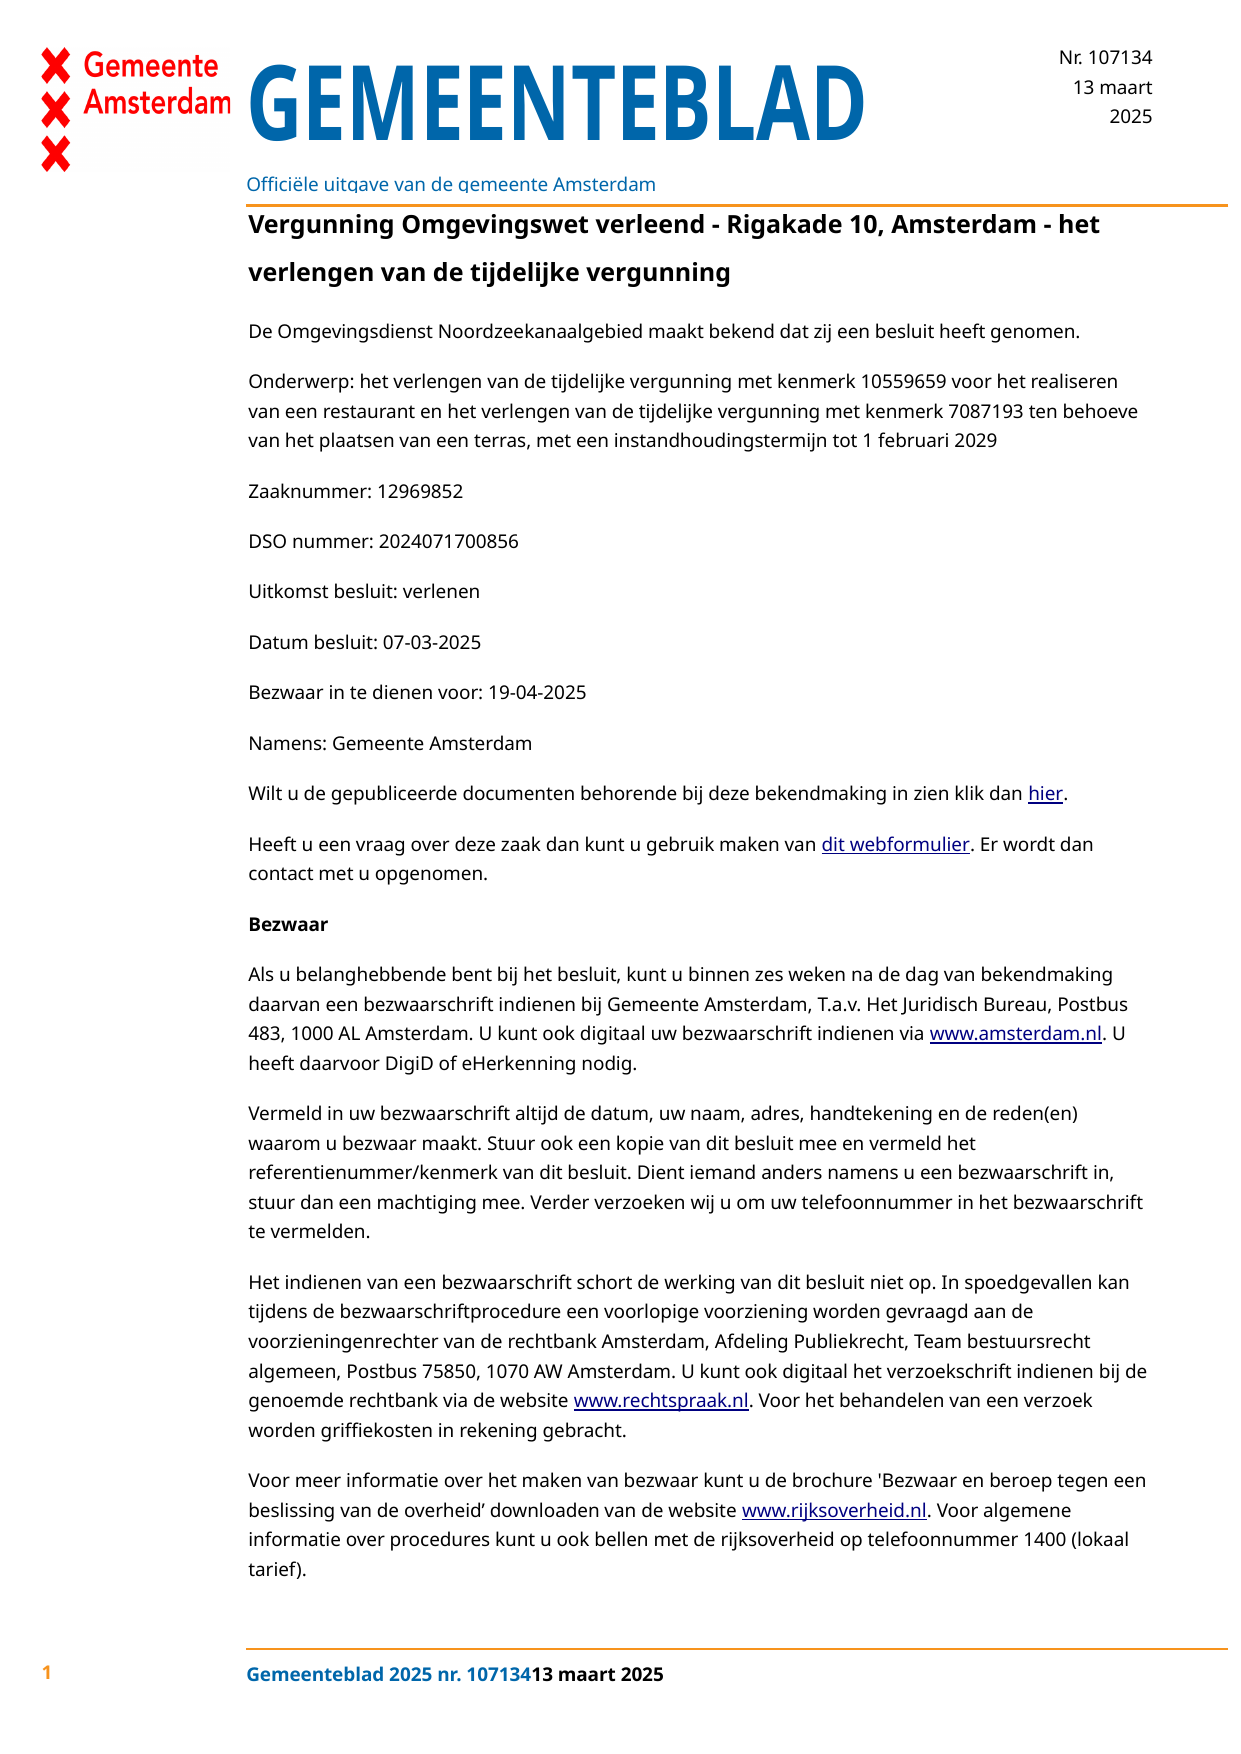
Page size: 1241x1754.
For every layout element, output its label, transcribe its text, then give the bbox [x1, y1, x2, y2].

picture [41, 47, 231, 172]
text Bezwaar in te dienen voor: 19-04-2025 [248, 679, 1152, 705]
text De Omgevingsdienst Noordzeekanaalgebied maakt bekend dat zij een besluit heeft genomen. [248, 318, 1152, 344]
text Namens: Gemeente Amsterdam [248, 730, 1152, 756]
text Als u belanghebbende bent bij het besluit, kunt u binnen zes weken na de dag van bekendmaking daarvan een bezwaarschrift indienen bij Gemeente Amsterdam, T.a.v. Het Juridisch Bureau, Postbus 483, 1000 AL Amsterdam. U kunt ook digitaal uw bezwaarschrift indienen via www.amsterdam.nl. U heeft daarvoor DigiD of eHerkenning nodig. [248, 961, 1152, 1076]
text Datum besluit: 07-03-2025 [248, 629, 1152, 655]
text Het indienen van een bezwaarschrift schort de werking van dit besluit niet op. In spoedgevallen kan tijdens de bezwaarschriftprocedure een voorlopige voorziening worden gevraagd aan de voorzieningenrechter van de rechtbank Amsterdam, Afdeling Publiekrecht, Team bestuursrecht algemeen, Postbus 75850, 1070 AW Amsterdam. U kunt ook digitaal het verzoekschrift indienen bij de genoemde rechtbank via de website www.rechtspraak.nl. Voor het behandelen van een verzoek worden griffiekosten in rekening gebracht. [248, 1269, 1152, 1443]
text Wilt u de gepubliceerde documenten behorende bij deze bekendmaking in zien klik dan hier. [248, 780, 1152, 806]
text Vergunning Omgevingswet verleend - Rigakade 10, Amsterdam - het verlengen van de tijdelijke vergunning [248, 207, 1152, 288]
text Heeft u een vraag over deze zaak dan kunt u gebruik maken van dit webformulier. Er wordt dan contact met u opgenomen. [248, 831, 1152, 886]
text Uitkomst besluit: verlenen [248, 579, 1152, 604]
text Voor meer informatie over het maken van bezwaar kunt u de brochure 'Bezwaar en beroep tegen een beslissing van de overheid’ downloaden van de website www.rijksoverheid.nl. Voor algemene informatie over procedures kunt u ook bellen met de rijksoverheid op telefoonnummer 1400 (lokaal tarief). [248, 1467, 1152, 1582]
text Zaaknummer: 12969852 [248, 478, 1152, 504]
text Vermeld in uw bezwaarschrift altijd de datum, uw naam, adres, handtekening en de reden(en) waarom u bezwaar maakt. Stuur ook een kopie van dit besluit mee en vermeld het referentienummer/kenmerk van dit besluit. Dient iemand anders namens u een bezwaarschrift in, stuur dan een machtiging mee. Verder verzoeken wij u om uw telefoonnummer in het bezwaarschrift te vermelden. [248, 1100, 1152, 1244]
text Bezwaar [248, 911, 1152, 937]
text Onderwerp: het verlengen van de tijdelijke vergunning met kenmerk 10559659 voor het realiseren van een restaurant en het verlengen van de tijdelijke vergunning met kenmerk 7087193 ten behoeve van het plaatsen van een terras, met een instandhoudingstermijn tot 1 februari 2029 [248, 368, 1152, 453]
text DSO nummer: 2024071700856 [248, 528, 1152, 554]
